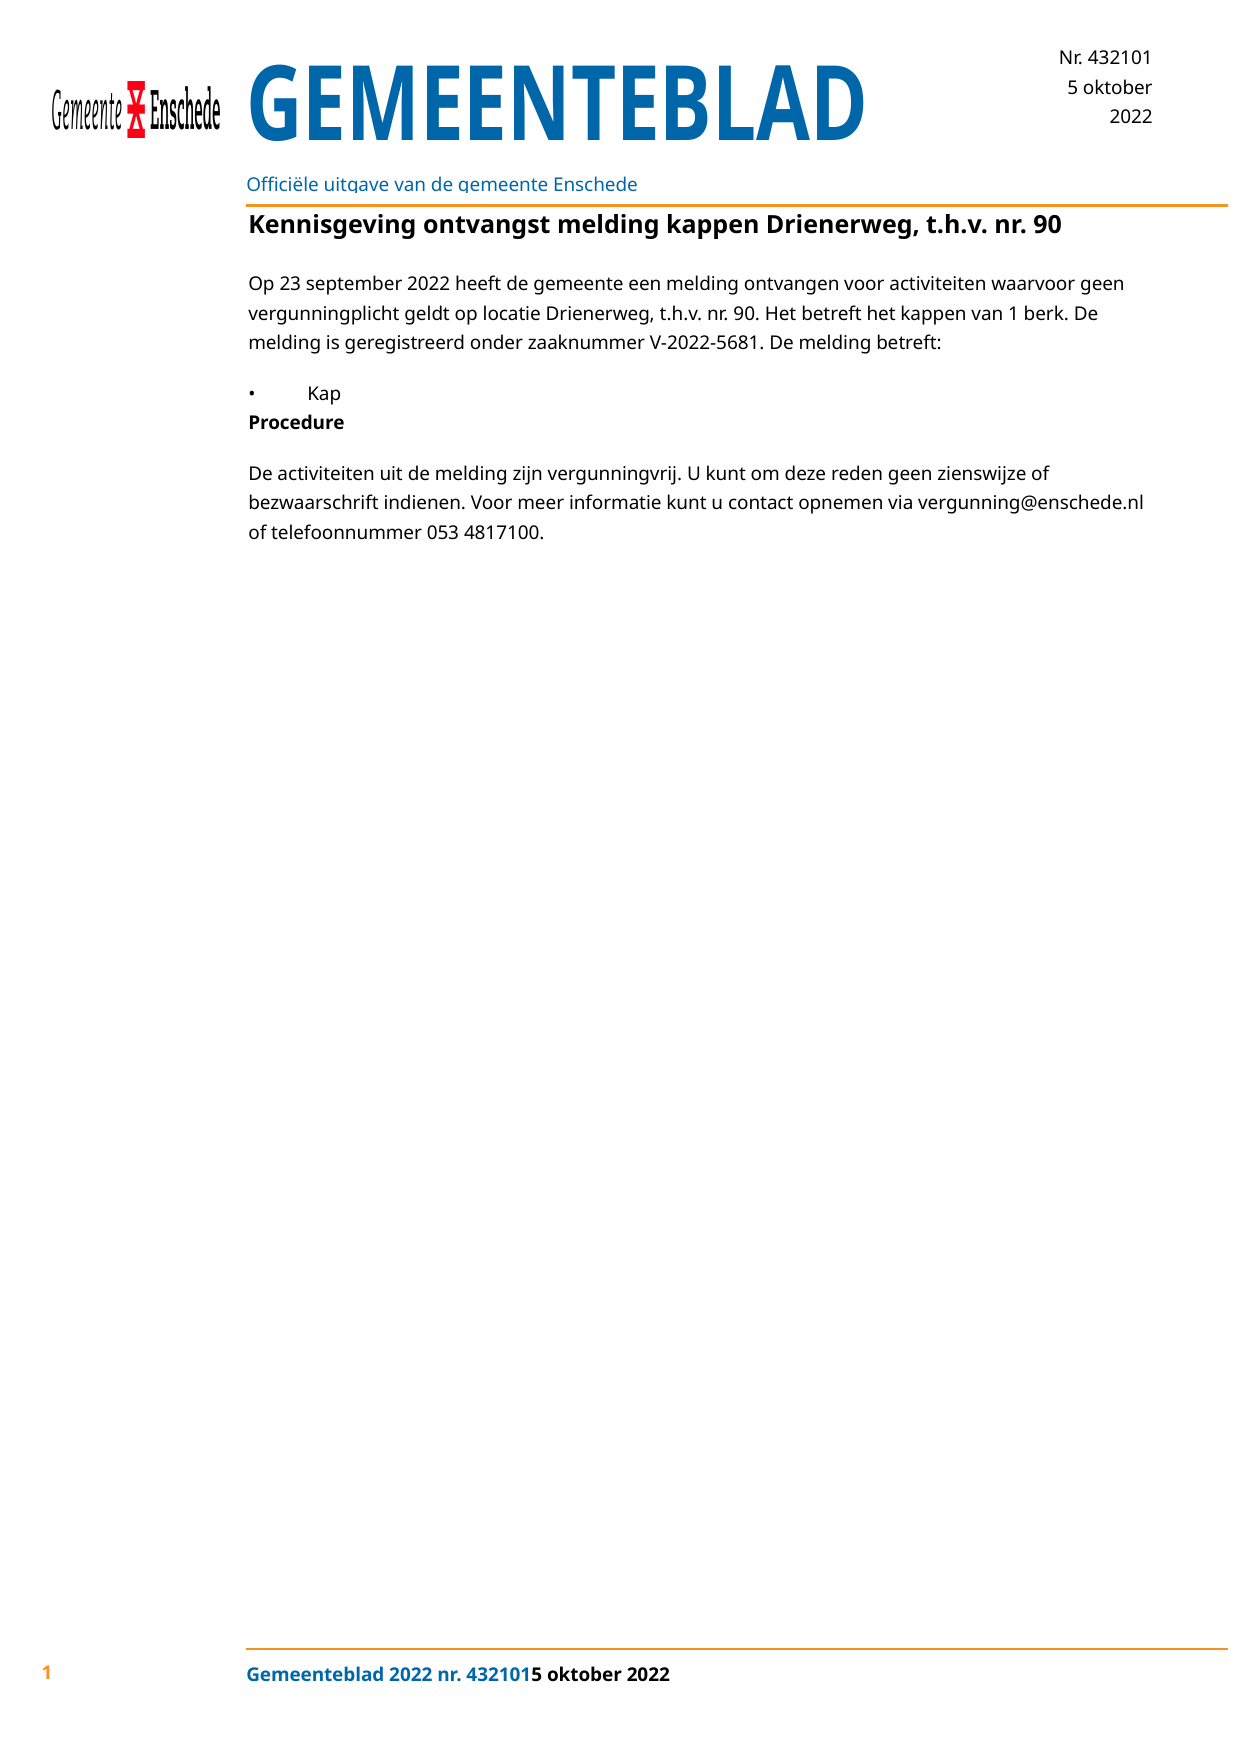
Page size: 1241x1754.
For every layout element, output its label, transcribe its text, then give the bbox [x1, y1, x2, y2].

picture [41, 47, 231, 172]
text Kennisgeving ontvangst melding kappen Drienerweg, t.h.v. nr. 90 [248, 207, 1152, 241]
text Op 23 september 2022 heeft de gemeente een melding ontvangen voor activiteiten waarvoor geen vergunningplicht geldt op locatie Drienerweg, t.h.v. nr. 90. Het betreft het kappen van 1 berk. De melding is geregistreerd onder zaaknummer V-2022-5681. De melding betreft: [248, 270, 1152, 355]
text De activiteiten uit de melding zijn vergunningvrij. U kunt om deze reden geen zienswijze of bezwaarschrift indienen. Voor meer informatie kunt u contact opnemen via vergunning@enschede.nl of telefoonnummer 053 4817100. [248, 460, 1152, 545]
text Procedure [248, 409, 1152, 435]
list Kap [248, 380, 1152, 406]
